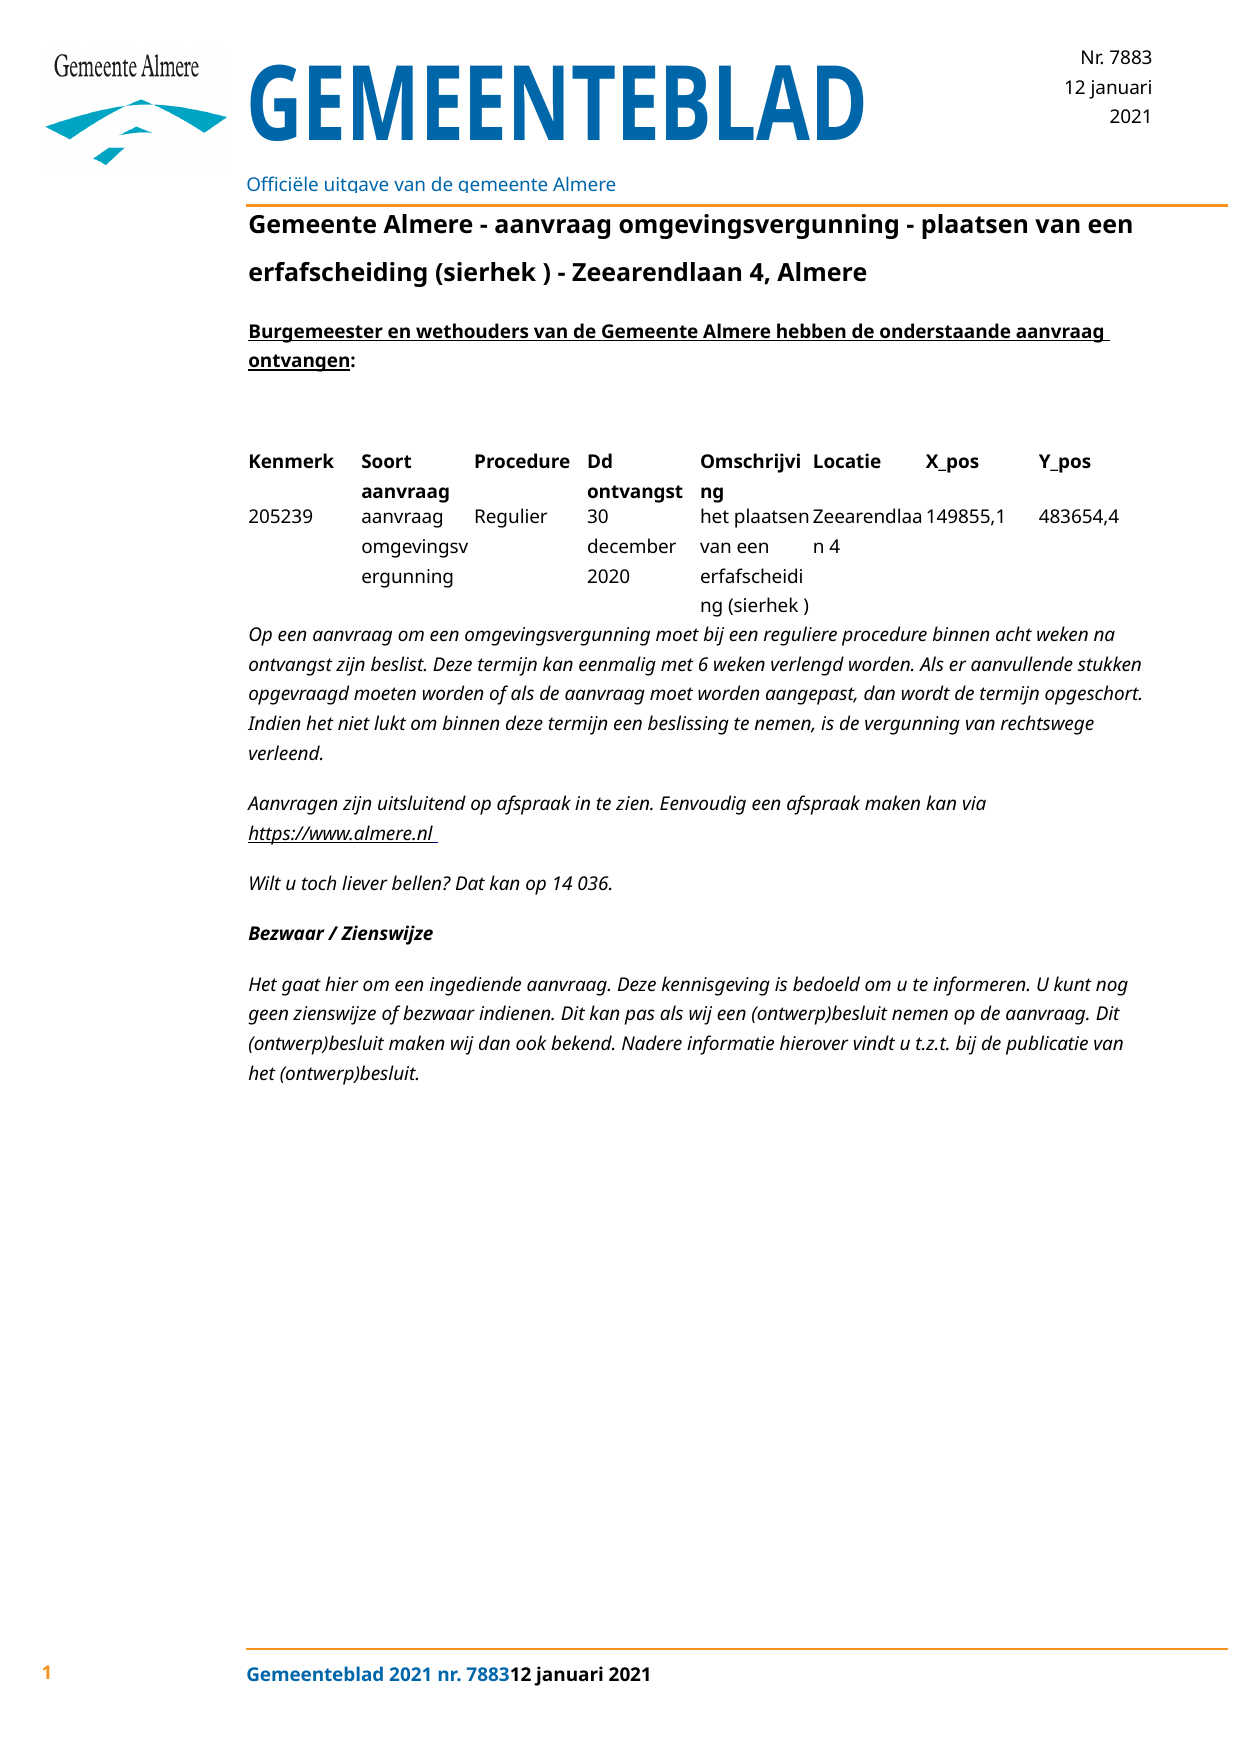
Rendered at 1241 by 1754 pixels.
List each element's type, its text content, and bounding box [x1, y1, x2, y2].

table_header Procedure [474, 449, 587, 504]
text Op een aanvraag om een omgevingsvergunning moet bij een reguliere procedure binnen acht weken na ontvangst zijn beslist. Deze termijn kan eenmalig met 6 weken verlengd worden. Als er aanvullende stukken opgevraagd moeten worden of als de aanvraag moet worden aangepast, dan wordt de termijn opgeschort. Indien het niet lukt om binnen deze termijn een beslissing te nemen, is de vergunning van rechtswege verleend. [248, 621, 1152, 766]
table_header X_pos [926, 449, 1038, 504]
table_cell 205239 [248, 504, 361, 618]
table_header Dd ontvangst [587, 449, 700, 504]
table_header Omschrijving [700, 449, 813, 504]
table_cell 30 december 2020 [587, 504, 700, 618]
table_cell aanvraag omgevingsvergunning [361, 504, 474, 618]
picture [41, 47, 231, 172]
table_cell 149855,1 [926, 504, 1038, 618]
text Gemeente Almere - aanvraag omgevingsvergunning - plaatsen van een erfafscheiding (sierhek ) - Zeearendlaan 4, Almere [248, 207, 1152, 288]
table_cell Regulier [474, 504, 587, 618]
text Aanvragen zijn uitsluitend op afspraak in te zien. Eenvoudig een afspraak maken kan via https://www.almere.nl [248, 790, 1152, 846]
table_header Kenmerk [248, 449, 361, 504]
text Burgemeester en wethouders van de Gemeente Almere hebben de onderstaande aanvraag ontvangen: [248, 318, 1152, 373]
text Bezwaar / Zienswijze [248, 921, 1152, 946]
text Het gaat hier om een ingediende aanvraag. Deze kennisgeving is bedoeld om u te informeren. U kunt nog geen zienswijze of bezwaar indienen. Dit kan pas als wij een (ontwerp)besluit nemen op de aanvraag. Dit (ontwerp)besluit maken wij dan ook bekend. Nadere informatie hierover vindt u t.z.t. bij de publicatie van het (ontwerp)besluit. [248, 971, 1152, 1086]
table_cell het plaatsen van een erfafscheiding (sierhek ) [700, 504, 813, 618]
table_cell 483654,4 [1039, 504, 1152, 618]
table_header Locatie [813, 449, 926, 504]
text Wilt u toch liever bellen? Dat kan op 14 036. [248, 870, 1152, 896]
table_header Soort aanvraag [361, 449, 474, 504]
table_header Y_pos [1039, 449, 1152, 504]
table_cell Zeearendlaan 4 [813, 504, 926, 618]
